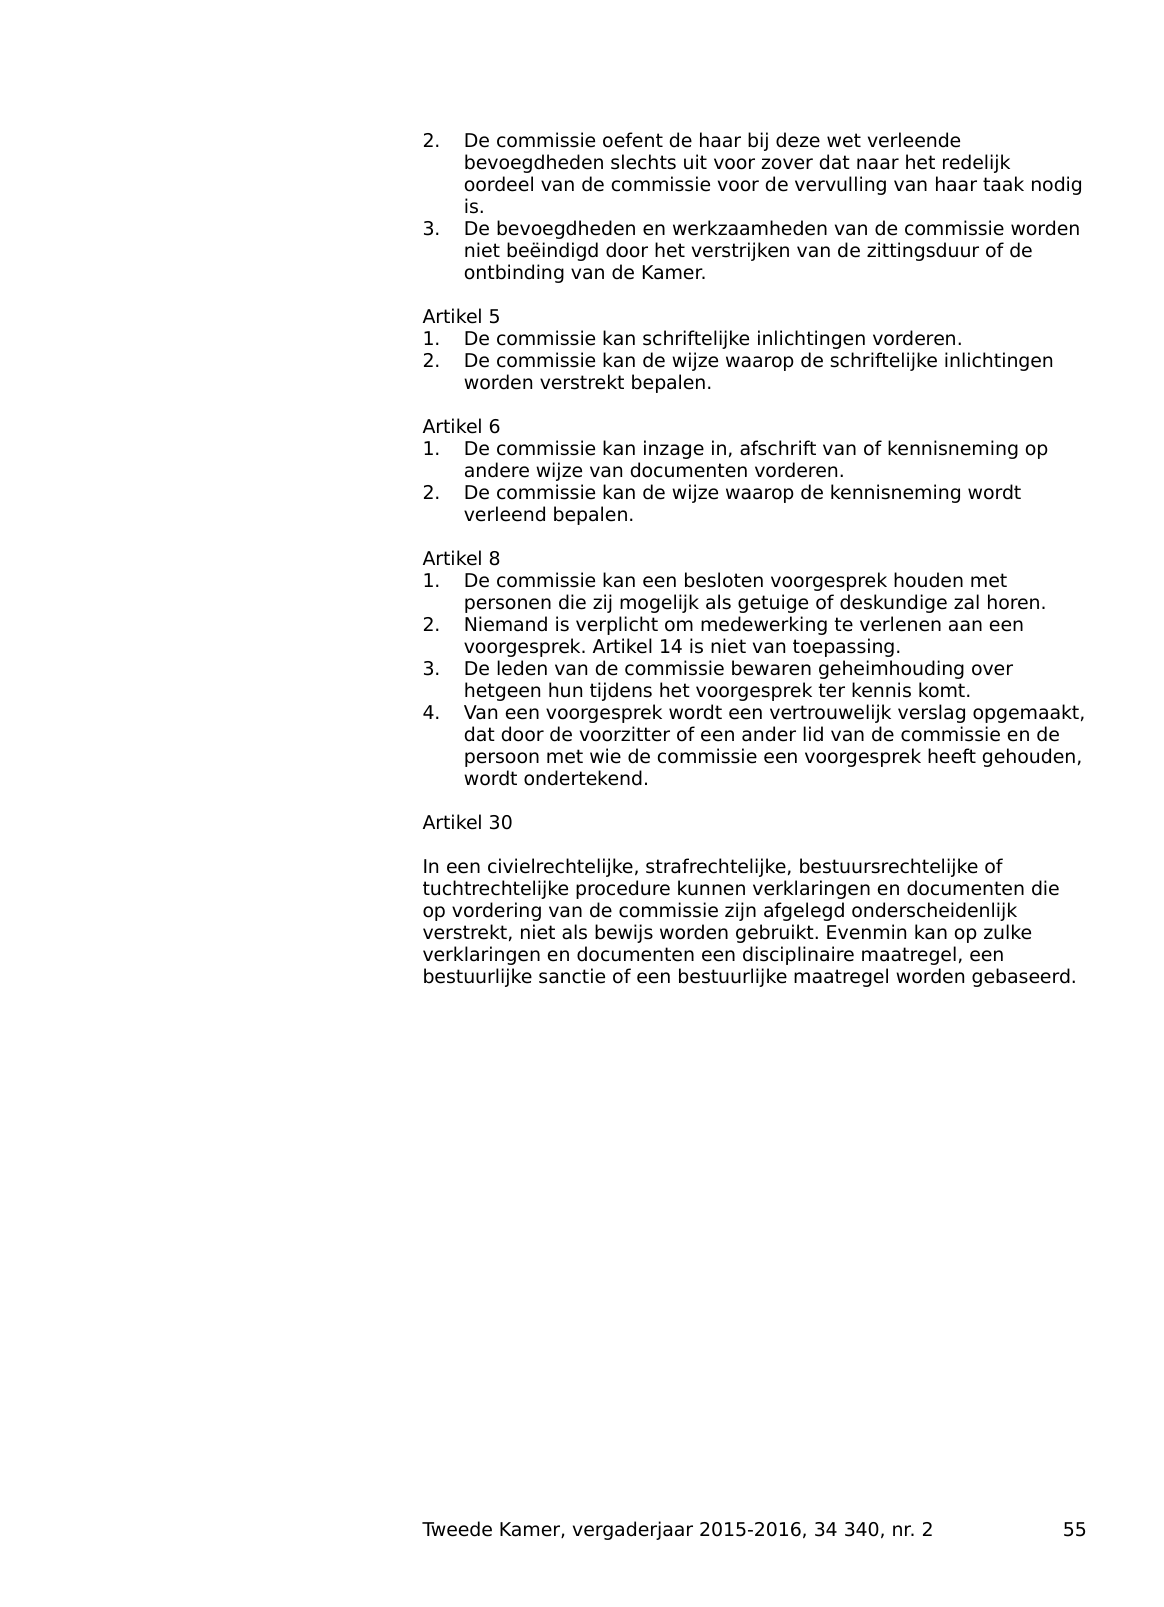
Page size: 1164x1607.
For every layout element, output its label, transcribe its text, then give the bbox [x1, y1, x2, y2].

text 2. Niemand is verplicht om medewerking te verlenen aan een voorgesprek. Artikel 14 is niet van toepassing. [422, 614, 1087, 658]
text 2. De commissie kan de wijze waarop de kennisneming wordt verleend bepalen. [422, 482, 1087, 526]
text 2. De commissie kan de wijze waarop de schriftelijke inlichtingen worden verstrekt bepalen. [422, 350, 1087, 394]
subtitle Artikel 6 [422, 416, 1087, 438]
text 2. De commissie oefent de haar bij deze wet verleende bevoegdheden slechts uit voor zover dat naar het redelijk oordeel van de commissie voor de vervulling van haar taak nodig is. [422, 130, 1087, 218]
text 1. De commissie kan een besloten voorgesprek houden met personen die zij mogelijk als getuige of deskundige zal horen. [422, 570, 1087, 614]
subtitle Artikel 8 [422, 548, 1087, 570]
subtitle Artikel 5 [422, 306, 1087, 328]
text In een civielrechtelijke, strafrechtelijke, bestuursrechtelijke of tuchtrechtelijke procedure kunnen verklaringen en documenten die op vordering van de commissie zijn afgelegd onderscheidenlijk verstrekt, niet als bewijs worden gebruikt. Evenmin kan op zulke verklaringen en documenten een disciplinaire maatregel, een bestuurlijke sanctie of een bestuurlijke maatregel worden gebaseerd. [422, 856, 1087, 988]
text 4. Van een voorgesprek wordt een vertrouwelijk verslag opgemaakt, dat door de voorzitter of een ander lid van de commissie en de persoon met wie de commissie een voorgesprek heeft gehouden, wordt ondertekend. [422, 702, 1087, 790]
text 3. De leden van de commissie bewaren geheimhouding over hetgeen hun tijdens het voorgesprek ter kennis komt. [422, 658, 1087, 702]
text 3. De bevoegdheden en werkzaamheden van de commissie worden niet beëindigd door het verstrijken van de zittingsduur of de ontbinding van de Kamer. [422, 218, 1087, 284]
text 1. De commissie kan schriftelijke inlichtingen vorderen. [422, 328, 1087, 350]
subtitle Artikel 30 [422, 812, 1087, 834]
text 1. De commissie kan inzage in, afschrift van of kennisneming op andere wijze van documenten vorderen. [422, 438, 1087, 482]
